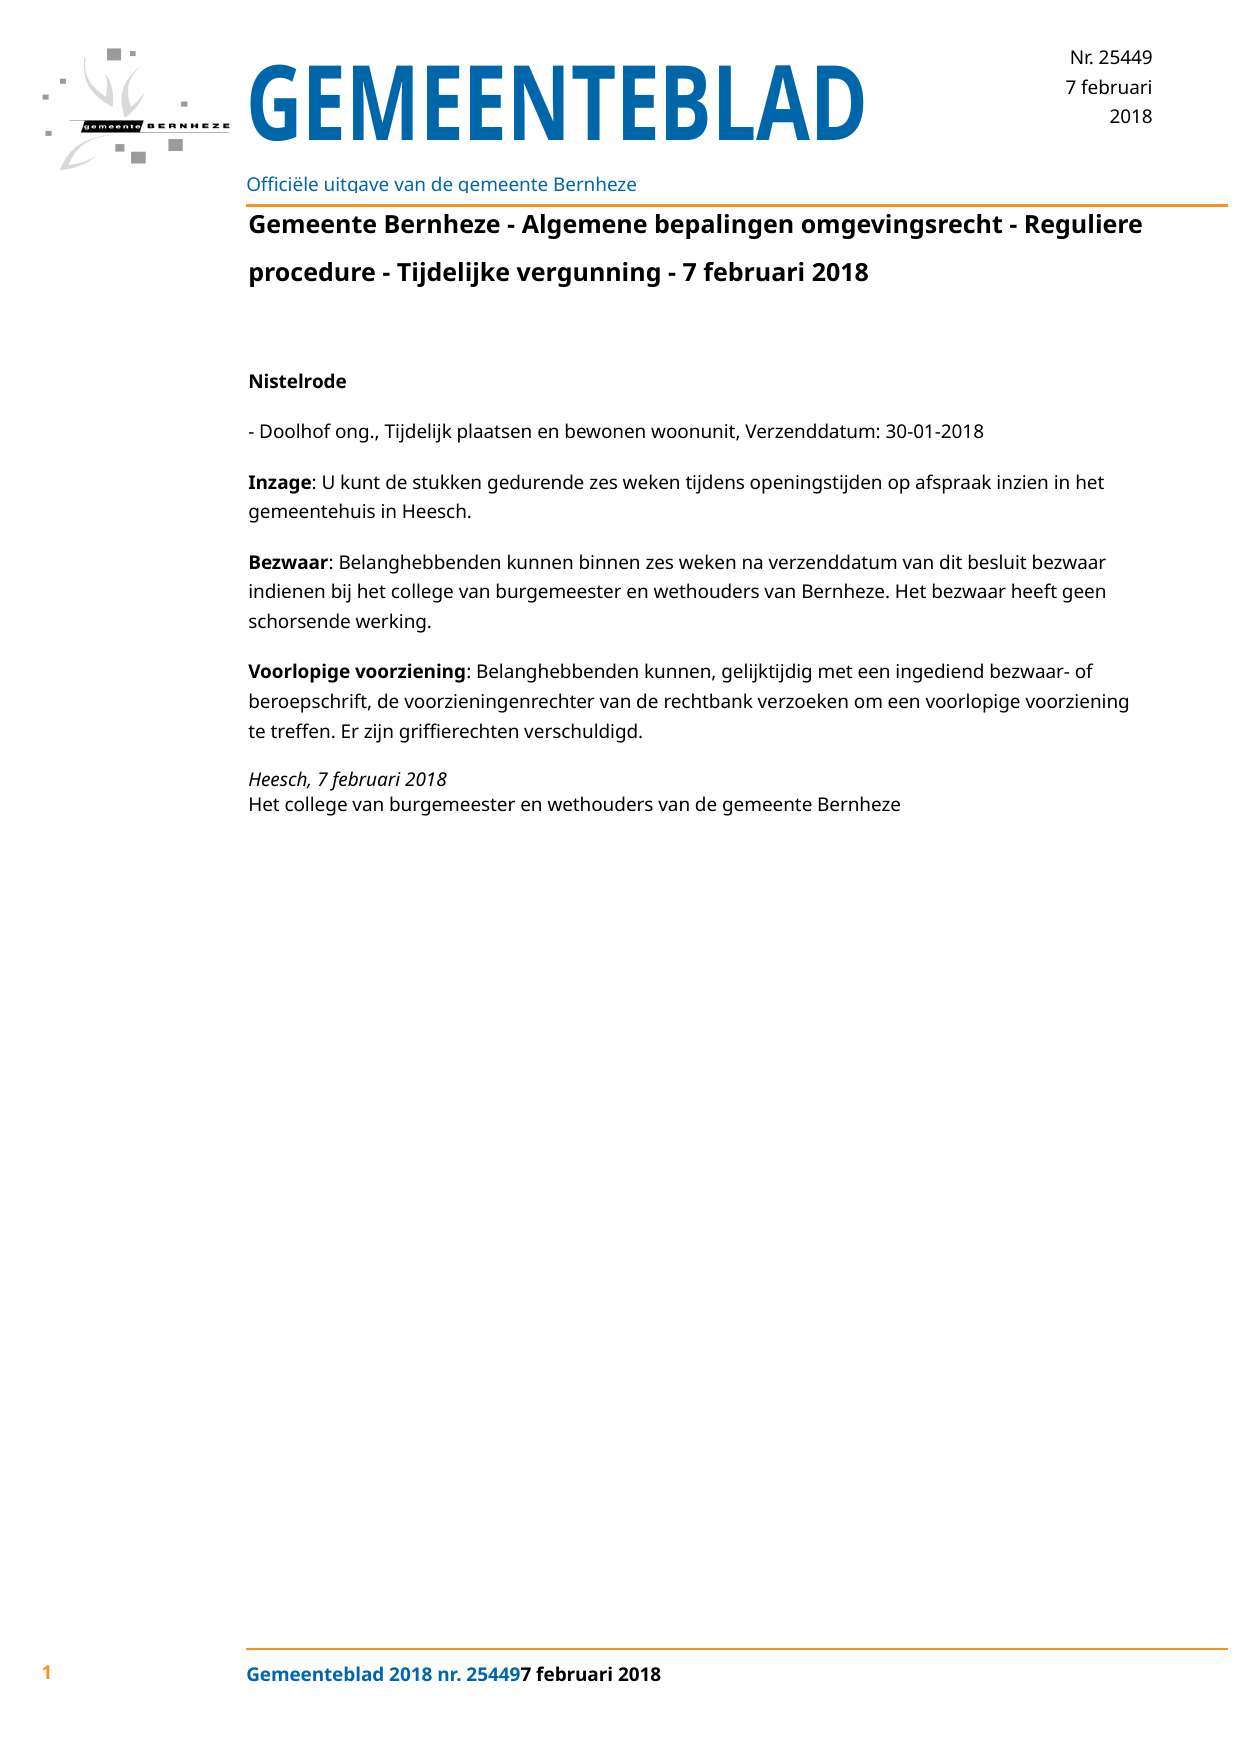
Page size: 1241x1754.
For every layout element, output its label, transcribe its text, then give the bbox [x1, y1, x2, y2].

picture [41, 47, 231, 172]
text - Doolhof ong., Tijdelijk plaatsen en bewonen woonunit, Verzenddatum: 30-01-2018 [248, 419, 1152, 444]
text Voorlopige voorziening: Belanghebbenden kunnen, gelijktijdig met een ingediend bezwaar- of beroepschrift, de voorzieningenrechter van de rechtbank verzoeken om een voorlopige voorziening te treffen. Er zijn griffierechten verschuldigd. [248, 659, 1152, 744]
text Heesch, 7 februari 2018 [248, 766, 1152, 791]
text Gemeente Bernheze - Algemene bepalingen omgevingsrecht - Reguliere procedure - Tijdelijke vergunning - 7 februari 2018 [248, 207, 1152, 288]
text Bezwaar: Belanghebbenden kunnen binnen zes weken na verzenddatum van dit besluit bezwaar indienen bij het college van burgemeester en wethouders van Bernheze. Het bezwaar heeft geen schorsende werking. [248, 549, 1152, 634]
text Het college van burgemeester en wethouders van de gemeente Bernheze [248, 791, 1152, 817]
text Inzage: U kunt de stukken gedurende zes weken tijdens openingstijden op afspraak inzien in het gemeentehuis in Heesch. [248, 469, 1152, 524]
text Nistelrode [248, 368, 1152, 394]
